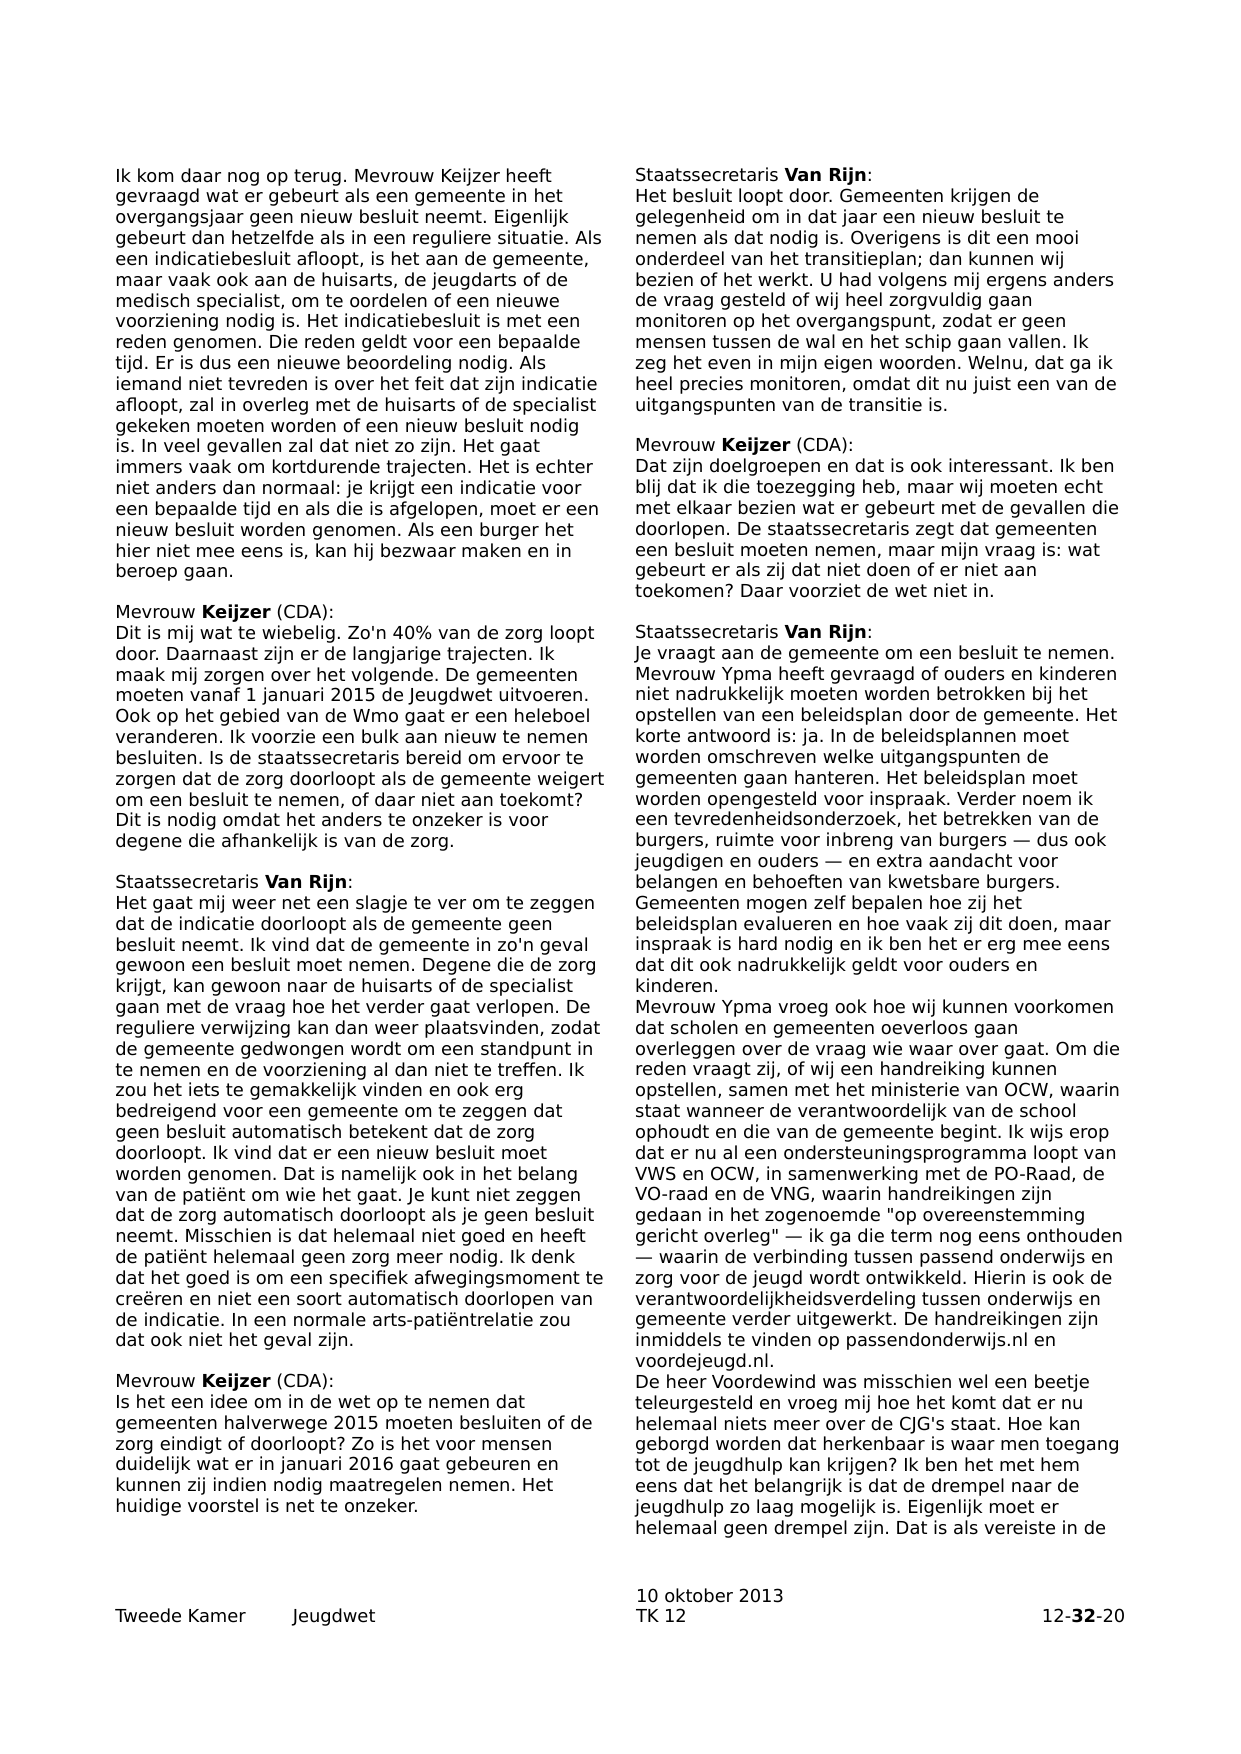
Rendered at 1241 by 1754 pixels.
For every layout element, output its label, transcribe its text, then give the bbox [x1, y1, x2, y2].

text Is het een idee om in de wet op te nemen dat gemeenten halverwege 2015 moeten besluiten of de zorg eindigt of doorloopt? Zo is het voor mensen duidelijk wat er in januari 2016 gaat gebeuren en kunnen zij indien nodig maatregelen nemen. Het huidige voorstel is net te onzeker. [115, 1392, 605, 1517]
text Ik kom daar nog op terug. Mevrouw Keijzer heeft gevraagd wat er gebeurt als een gemeente in het overgangsjaar geen nieuw besluit neemt. Eigenlijk gebeurt dan hetzelfde als in een reguliere situatie. Als een indicatiebesluit afloopt, is het aan de gemeente, maar vaak ook aan de huisarts, de jeugdarts of de medisch specialist, om te oordelen of een nieuwe voorziening nodig is. Het indicatiebesluit is met een reden genomen. Die reden geldt voor een bepaalde tijd. Er is dus een nieuwe beoordeling nodig. Als iemand niet tevreden is over het feit dat zijn indicatie afloopt, zal in overleg met de huisarts of de specialist gekeken moeten worden of een nieuw besluit nodig is. In veel gevallen zal dat niet zo zijn. Het gaat immers vaak om kortdurende trajecten. Het is echter niet anders dan normaal: je krijgt een indicatie voor een bepaalde tijd en als die is afgelopen, moet er een nieuw besluit worden genomen. Als een burger het hier niet mee eens is, kan hij bezwaar maken en in beroep gaan. [115, 165, 605, 582]
text Het gaat mij weer net een slagje te ver om te zeggen dat de indicatie doorloopt als de gemeente geen besluit neemt. Ik vind dat de gemeente in zo'n geval gewoon een besluit moet nemen. Degene die de zorg krijgt, kan gewoon naar de huisarts of de specialist gaan met de vraag hoe het verder gaat verlopen. De reguliere verwijzing kan dan weer plaatsvinden, zodat de gemeente gedwongen wordt om een standpunt in te nemen en de voorziening al dan niet te treffen. Ik zou het iets te gemakkelijk vinden en ook erg bedreigend voor een gemeente om te zeggen dat geen besluit automatisch betekent dat de zorg doorloopt. Ik vind dat er een nieuw besluit moet worden genomen. Dat is namelijk ook in het belang van de patiënt om wie het gaat. Je kunt niet zeggen dat de zorg automatisch doorloopt als je geen besluit neemt. Misschien is dat helemaal niet goed en heeft de patiënt helemaal geen zorg meer nodig. Ik denk dat het goed is om een specifiek afwegingsmoment te creëren en niet een soort automatisch doorlopen van de indicatie. In een normale arts-patiëntrelatie zou dat ook niet het geval zijn. [115, 893, 605, 1351]
text Het besluit loopt door. Gemeenten krijgen de gelegenheid om in dat jaar een nieuw besluit te nemen als dat nodig is. Overigens is dit een mooi onderdeel van het transitieplan; dan kunnen wij bezien of het werkt. U had volgens mij ergens anders de vraag gesteld of wij heel zorgvuldig gaan monitoren op het overgangspunt, zodat er geen mensen tussen de wal en het schip gaan vallen. Ik zeg het even in mijn eigen woorden. Welnu, dat ga ik heel precies monitoren, omdat dit nu juist een van de uitgangspunten van de transitie is. [635, 186, 1125, 415]
text Staatssecretaris Van Rijn: [115, 872, 605, 893]
text Dat zijn doelgroepen en dat is ook interessant. Ik ben blij dat ik die toezegging heb, maar wij moeten echt met elkaar bezien wat er gebeurt met de gevallen die doorlopen. De staatssecretaris zegt dat gemeenten een besluit moeten nemen, maar mijn vraag is: wat gebeurt er als zij dat niet doen of er niet aan toekomen? Daar voorziet de wet niet in. [635, 456, 1125, 602]
text Mevrouw Keijzer (CDA): [115, 1371, 605, 1392]
text De heer Voordewind was misschien wel een beetje teleurgesteld en vroeg mij hoe het komt dat er nu helemaal niets meer over de CJG's staat. Hoe kan geborgd worden dat herkenbaar is waar men toegang tot de jeugdhulp kan krijgen? Ik ben het met hem eens dat het belangrijk is dat de drempel naar de jeugdhulp zo laag mogelijk is. Eigenlijk moet er helemaal geen drempel zijn. Dat is als vereiste in de [635, 1372, 1125, 1538]
text Mevrouw Ypma heeft gevraagd of ouders en kinderen niet nadrukkelijk moeten worden betrokken bij het opstellen van een beleidsplan door de gemeente. Het korte antwoord is: ja. In de beleidsplannen moet worden omschreven welke uitgangspunten de gemeenten gaan hanteren. Het beleidsplan moet worden opengesteld voor inspraak. Verder noem ik een tevredenheidsonderzoek, het betrekken van de burgers, ruimte voor inbreng van burgers — dus ook jeugdigen en ouders — en extra aandacht voor belangen en behoeften van kwetsbare burgers. Gemeenten mogen zelf bepalen hoe zij het beleidsplan evalueren en hoe vaak zij dit doen, maar inspraak is hard nodig en ik ben het er erg mee eens dat dit ook nadrukkelijk geldt voor ouders en kinderen. [635, 663, 1125, 997]
text Mevrouw Keijzer (CDA): [115, 602, 605, 623]
text Dit is mij wat te wiebelig. Zo'n 40% van de zorg loopt door. Daarnaast zijn er de langjarige trajecten. Ik maak mij zorgen over het volgende. De gemeenten moeten vanaf 1 januari 2015 de Jeugdwet uitvoeren. Ook op het gebied van de Wmo gaat er een heleboel veranderen. Ik voorzie een bulk aan nieuw te nemen besluiten. Is de staatssecretaris bereid om ervoor te zorgen dat de zorg doorloopt als de gemeente weigert om een besluit te nemen, of daar niet aan toekomt? Dit is nodig omdat het anders te onzeker is voor degene die afhankelijk is van de zorg. [115, 623, 605, 852]
text Je vraagt aan de gemeente om een besluit te nemen. [635, 642, 1125, 663]
text Staatssecretaris Van Rijn: [635, 622, 1125, 642]
text Staatssecretaris Van Rijn: [635, 165, 1125, 186]
text Mevrouw Keijzer (CDA): [635, 435, 1125, 456]
text Mevrouw Ypma vroeg ook hoe wij kunnen voorkomen dat scholen en gemeenten oeverloos gaan overleggen over de vraag wie waar over gaat. Om die reden vraagt zij, of wij een handreiking kunnen opstellen, samen met het ministerie van OCW, waarin staat wanneer de verantwoordelijk van de school ophoudt en die van de gemeente begint. Ik wijs erop dat er nu al een ondersteuningsprogramma loopt van VWS en OCW, in samenwerking met de PO-Raad, de VO-raad en de VNG, waarin handreikingen zijn gedaan in het zogenoemde "op overeenstemming gericht overleg" — ik ga die term nog eens onthouden — waarin de verbinding tussen passend onderwijs en zorg voor de jeugd wordt ontwikkeld. Hierin is ook de verantwoordelijkheidsverdeling tussen onderwijs en gemeente verder uitgewerkt. De handreikingen zijn inmiddels te vinden op passendonderwijs.nl en voordejeugd.nl. [635, 997, 1125, 1372]
